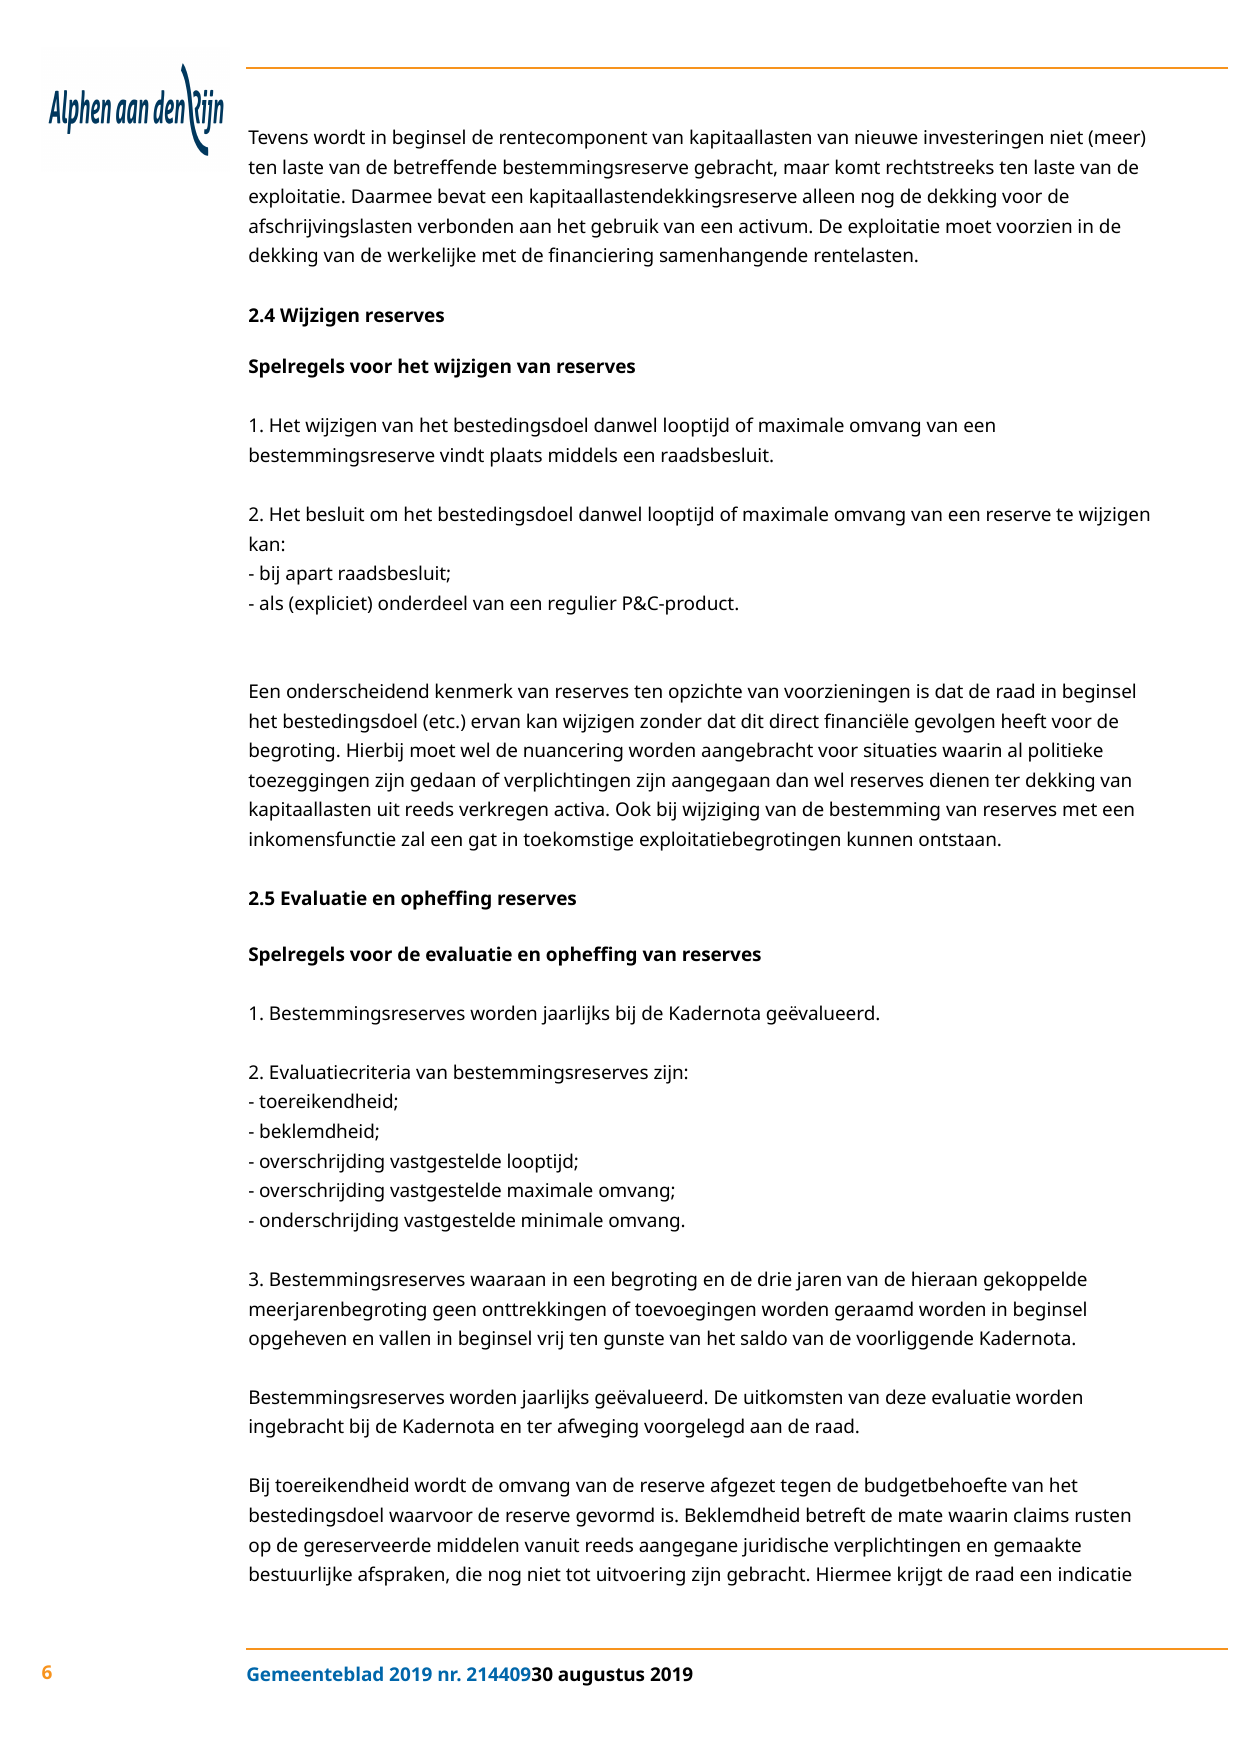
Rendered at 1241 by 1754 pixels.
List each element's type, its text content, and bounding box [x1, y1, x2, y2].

text Tevens wordt in beginsel de rentecomponent van kapitaallasten van nieuwe investeringen niet (meer) ten laste van de betreffende bestemmingsreserve gebracht, maar komt rechtstreeks ten laste van de exploitatie. Daarmee bevat een kapitaallastendekkingsreserve alleen nog de dekking voor de afschrijvingslasten verbonden aan het gebruik van een activum. De exploitatie moet voorzien in de dekking van de werkelijke met de financiering samenhangende rentelasten. [248, 124, 1152, 268]
text Een onderscheidend kenmerk van reserves ten opzichte van voorzieningen is dat de raad in beginsel het bestedingsdoel (etc.) ervan kan wijzigen zonder dat dit direct financiële gevolgen heeft voor de begroting. Hierbij moet wel de nuancering worden aangebracht voor situaties waarin al politieke toezeggingen zijn gedaan of verplichtingen zijn aangegaan dan wel reserves dienen ter dekking van kapitaallasten uit reeds verkregen activa. Ook bij wijziging van de bestemming van reserves met een inkomensfunctie zal een gat in toekomstige exploitatiebegrotingen kunnen ontstaan. [248, 678, 1152, 852]
table_header Spelregels voor het wijzigen van reserves 1. Het wijzigen van het bestedingsdoel danwel looptijd of maximale omvang van een bestemmingsreserve vindt plaats middels een raadsbesluit. 2. Het besluit om het bestedingsdoel danwel looptijd of maximale omvang van een reserve te wijzigen kan: - bij apart raadsbesluit; - als (expliciet) onderdeel van een regulier P&C-product. [248, 354, 1152, 645]
text 2.4 Wijzigen reserves [248, 302, 1152, 328]
table_header Spelregels voor de evaluatie en opheffing van reserves 1. Bestemmingsreserves worden jaarlijks bij de Kadernota geëvalueerd. 2. Evaluatiecriteria van bestemmingsreserves zijn: - toereikendheid; - beklemdheid; - overschrijding vastgestelde looptijd; - overschrijding vastgestelde maximale omvang; - onderschrijding vastgestelde minimale omvang. 3. Bestemmingsreserves waaraan in een begroting en de drie jaren van de hieraan gekoppelde meerjarenbegroting geen onttrekkingen of toevoegingen worden geraamd worden in beginsel opgeheven en vallen in beginsel vrij ten gunste van het saldo van de voorliggende Kadernota. [248, 941, 1152, 1351]
text Bestemmingsreserves worden jaarlijks geëvalueerd. De uitkomsten van deze evaluatie worden ingebracht bij de Kadernota en ter afweging voorgelegd aan de raad. [248, 1384, 1152, 1439]
picture [41, 47, 231, 172]
text Bij toereikendheid wordt de omvang van de reserve afgezet tegen de budgetbehoefte van het bestedingsdoel waarvoor de reserve gevormd is. Beklemdheid betreft de mate waarin claims rusten op de gereserveerde middelen vanuit reeds aangegane juridische verplichtingen en gemaakte bestuurlijke afspraken, die nog niet tot uitvoering zijn gebracht. Hiermee krijgt de raad een indicatie [248, 1473, 1152, 1587]
text 2.5 Evaluatie en opheffing reserves [248, 885, 1152, 911]
